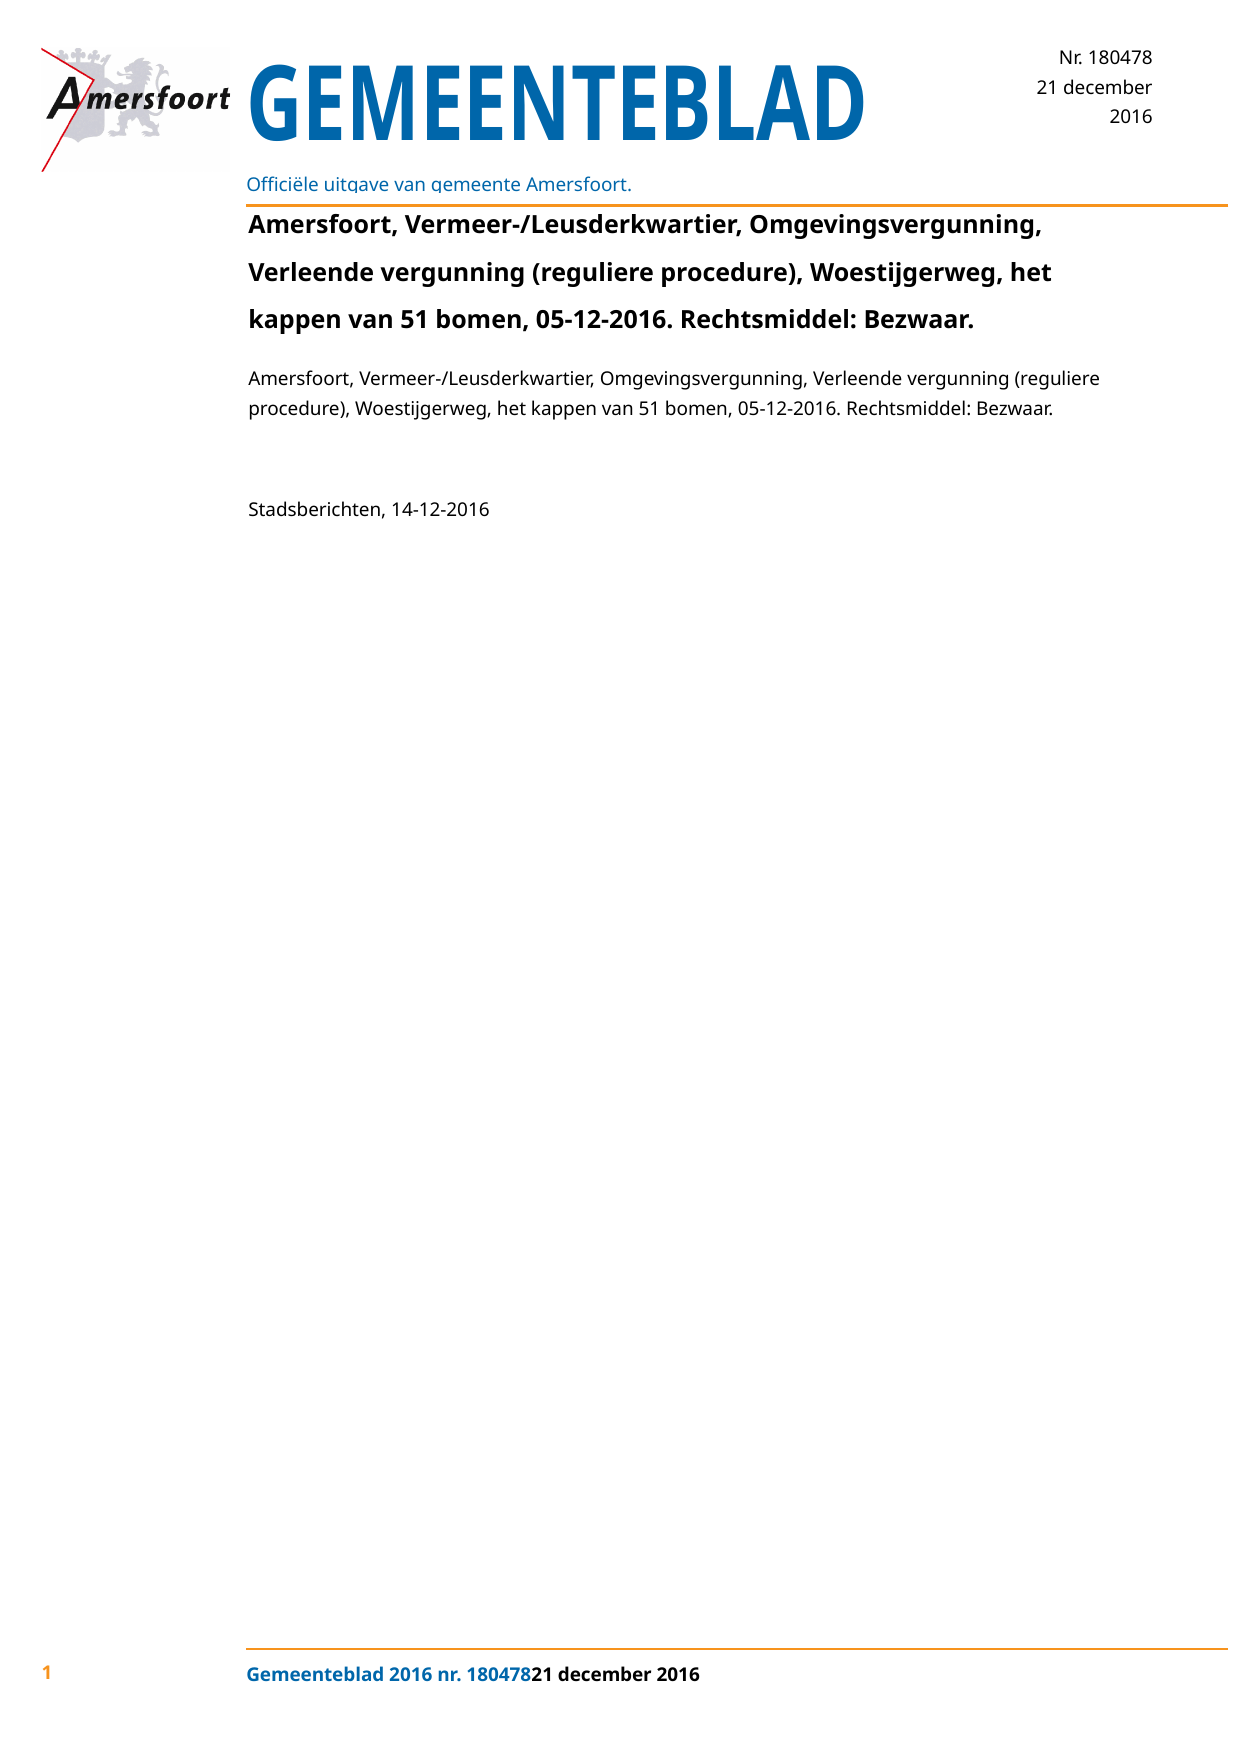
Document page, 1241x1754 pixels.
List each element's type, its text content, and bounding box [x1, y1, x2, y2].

text Amersfoort, Vermeer-/Leusderkwartier, Omgevingsvergunning, Verleende vergunning (reguliere procedure), Woestijgerweg, het kappen van 51 bomen, 05-12-2016. Rechtsmiddel: Bezwaar. [248, 207, 1152, 336]
text Amersfoort, Vermeer-/Leusderkwartier, Omgevingsvergunning, Verleende vergunning (reguliere procedure), Woestijgerweg, het kappen van 51 bomen, 05-12-2016. Rechtsmiddel: Bezwaar. [248, 366, 1152, 421]
picture [41, 47, 231, 172]
text Stadsberichten, 14-12-2016 [248, 496, 1152, 522]
